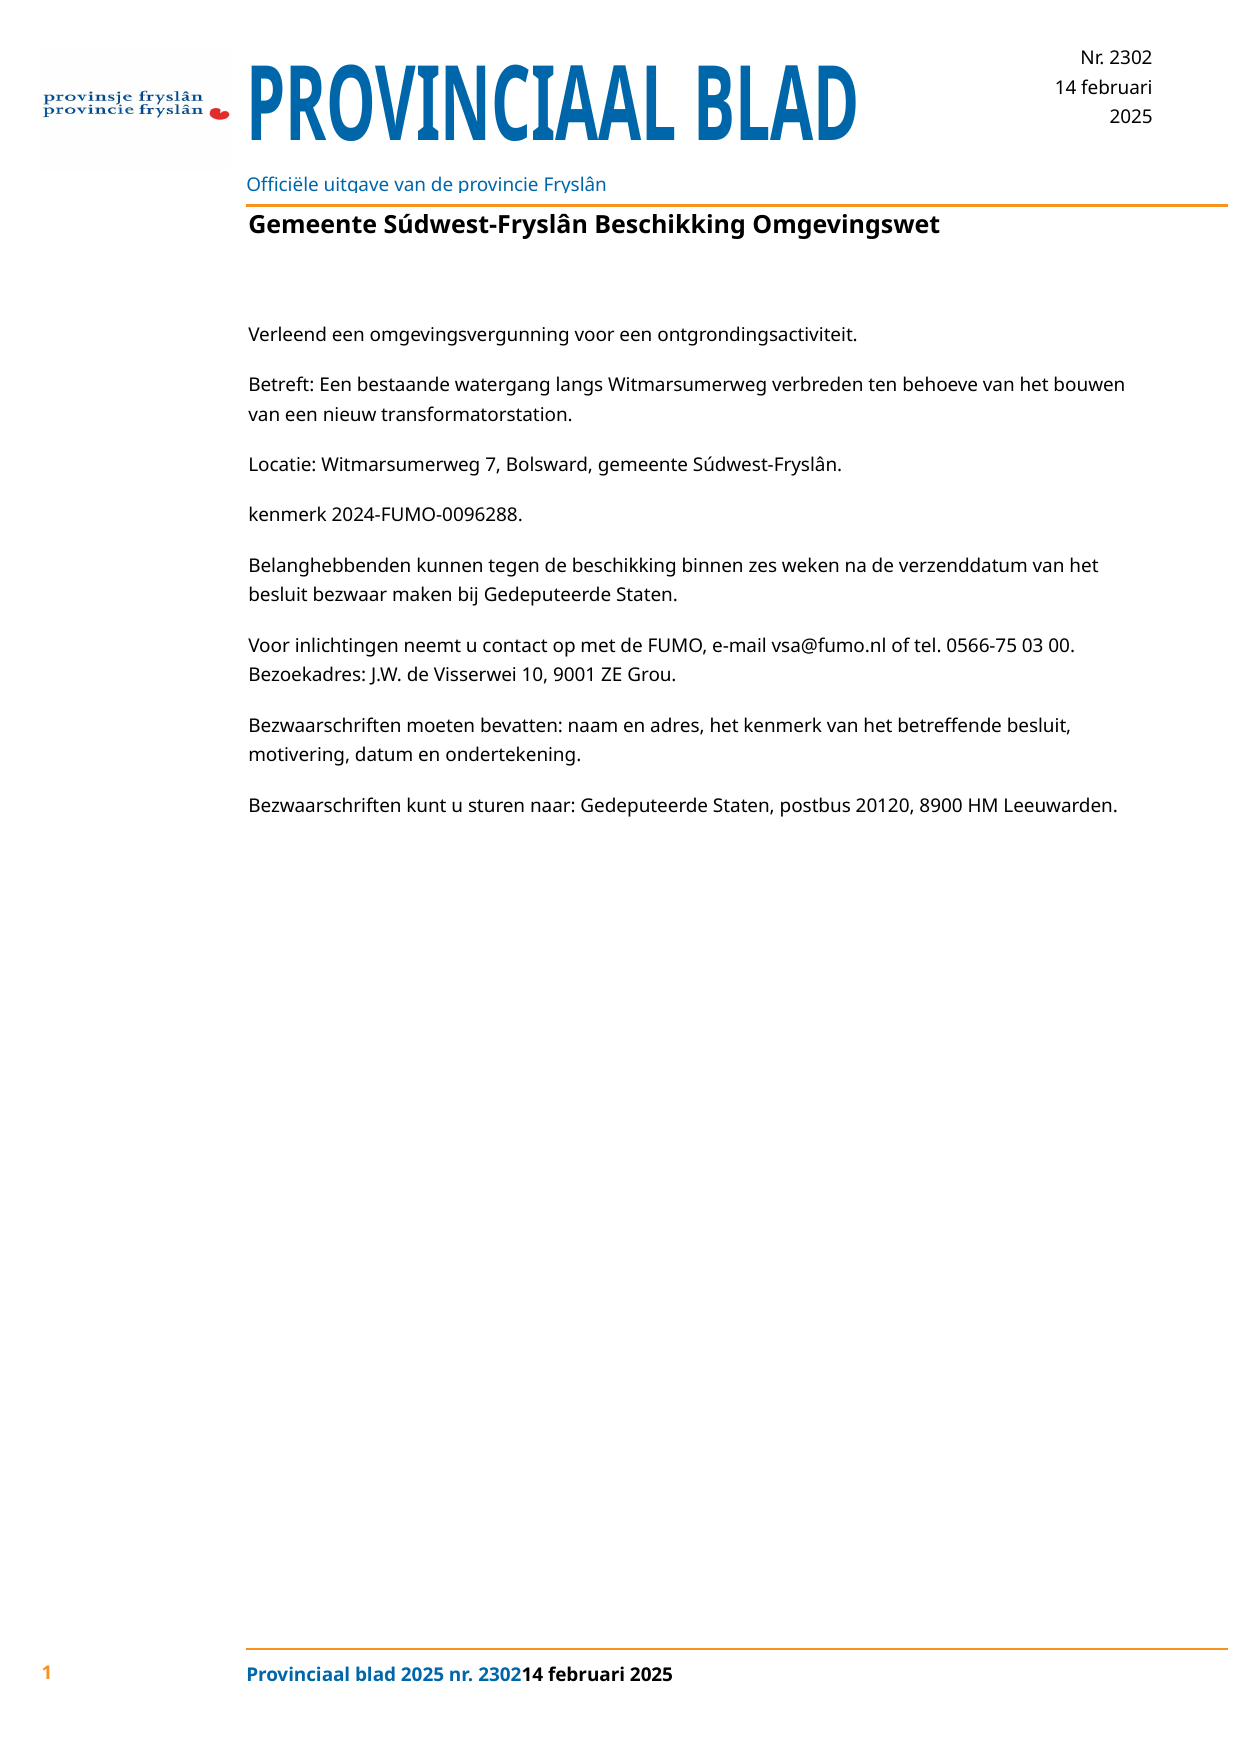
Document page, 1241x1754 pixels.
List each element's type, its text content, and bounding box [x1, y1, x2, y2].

text kenmerk 2024-FUMO-0096288. [248, 502, 1152, 527]
text Belanghebbenden kunnen tegen de beschikking binnen zes weken na de verzenddatum van het besluit bezwaar maken bij Gedeputeerde Staten. [248, 552, 1152, 607]
text Voor inlichtingen neemt u contact op met de FUMO, e-mail vsa@fumo.nl of tel. 0566-75 03 00. Bezoekadres: J.W. de Visserwei 10, 9001 ZE Grou. [248, 632, 1152, 687]
text Betreft: Een bestaande watergang langs Witmarsumerweg verbreden ten behoeve van het bouwen van een nieuw transformatorstation. [248, 371, 1152, 426]
text Locatie: Witmarsumerweg 7, Bolsward, gemeente Súdwest-Fryslân. [248, 451, 1152, 477]
picture [41, 47, 231, 172]
text Gemeente Súdwest-Fryslân Beschikking Omgevingswet [248, 207, 1152, 241]
text Bezwaarschriften moeten bevatten: naam en adres, het kenmerk van het betreffende besluit, motivering, datum en ondertekening. [248, 712, 1152, 767]
text Bezwaarschriften kunt u sturen naar: Gedeputeerde Staten, postbus 20120, 8900 HM Leeuwarden. [248, 792, 1152, 818]
text Verleend een omgevingsvergunning voor een ontgrondingsactiviteit. [248, 321, 1152, 346]
